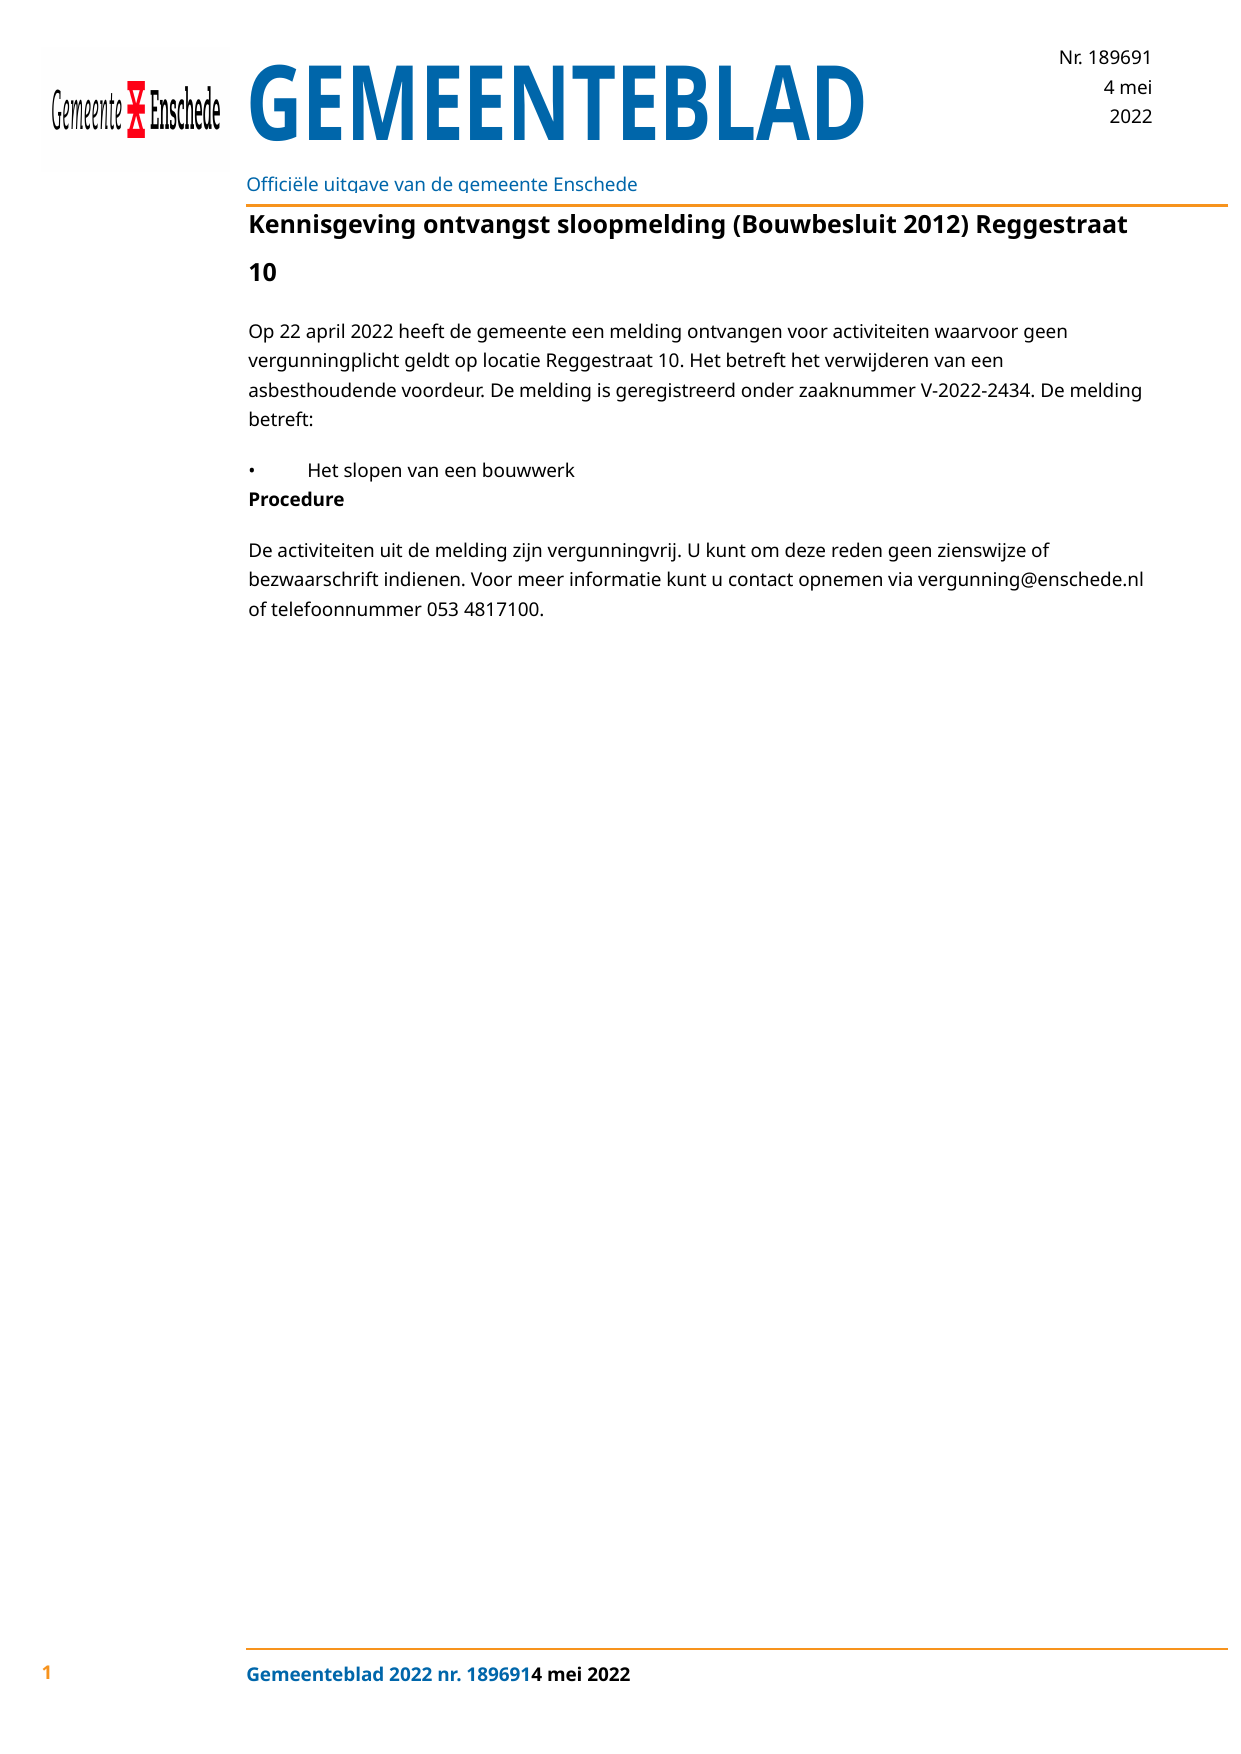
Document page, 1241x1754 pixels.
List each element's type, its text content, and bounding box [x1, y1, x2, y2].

text Procedure [248, 487, 1152, 512]
picture [41, 47, 231, 172]
text Kennisgeving ontvangst sloopmelding (Bouwbesluit 2012) Reggestraat 10 [248, 207, 1152, 288]
text Op 22 april 2022 heeft de gemeente een melding ontvangen voor activiteiten waarvoor geen vergunningplicht geldt op locatie Reggestraat 10. Het betreft het verwijderen van een asbesthoudende voordeur. De melding is geregistreerd onder zaaknummer V-2022-2434. De melding betreft: [248, 318, 1152, 432]
list Het slopen van een bouwwerk [248, 457, 1152, 483]
text De activiteiten uit de melding zijn vergunningvrij. U kunt om deze reden geen zienswijze of bezwaarschrift indienen. Voor meer informatie kunt u contact opnemen via vergunning@enschede.nl of telefoonnummer 053 4817100. [248, 537, 1152, 622]
